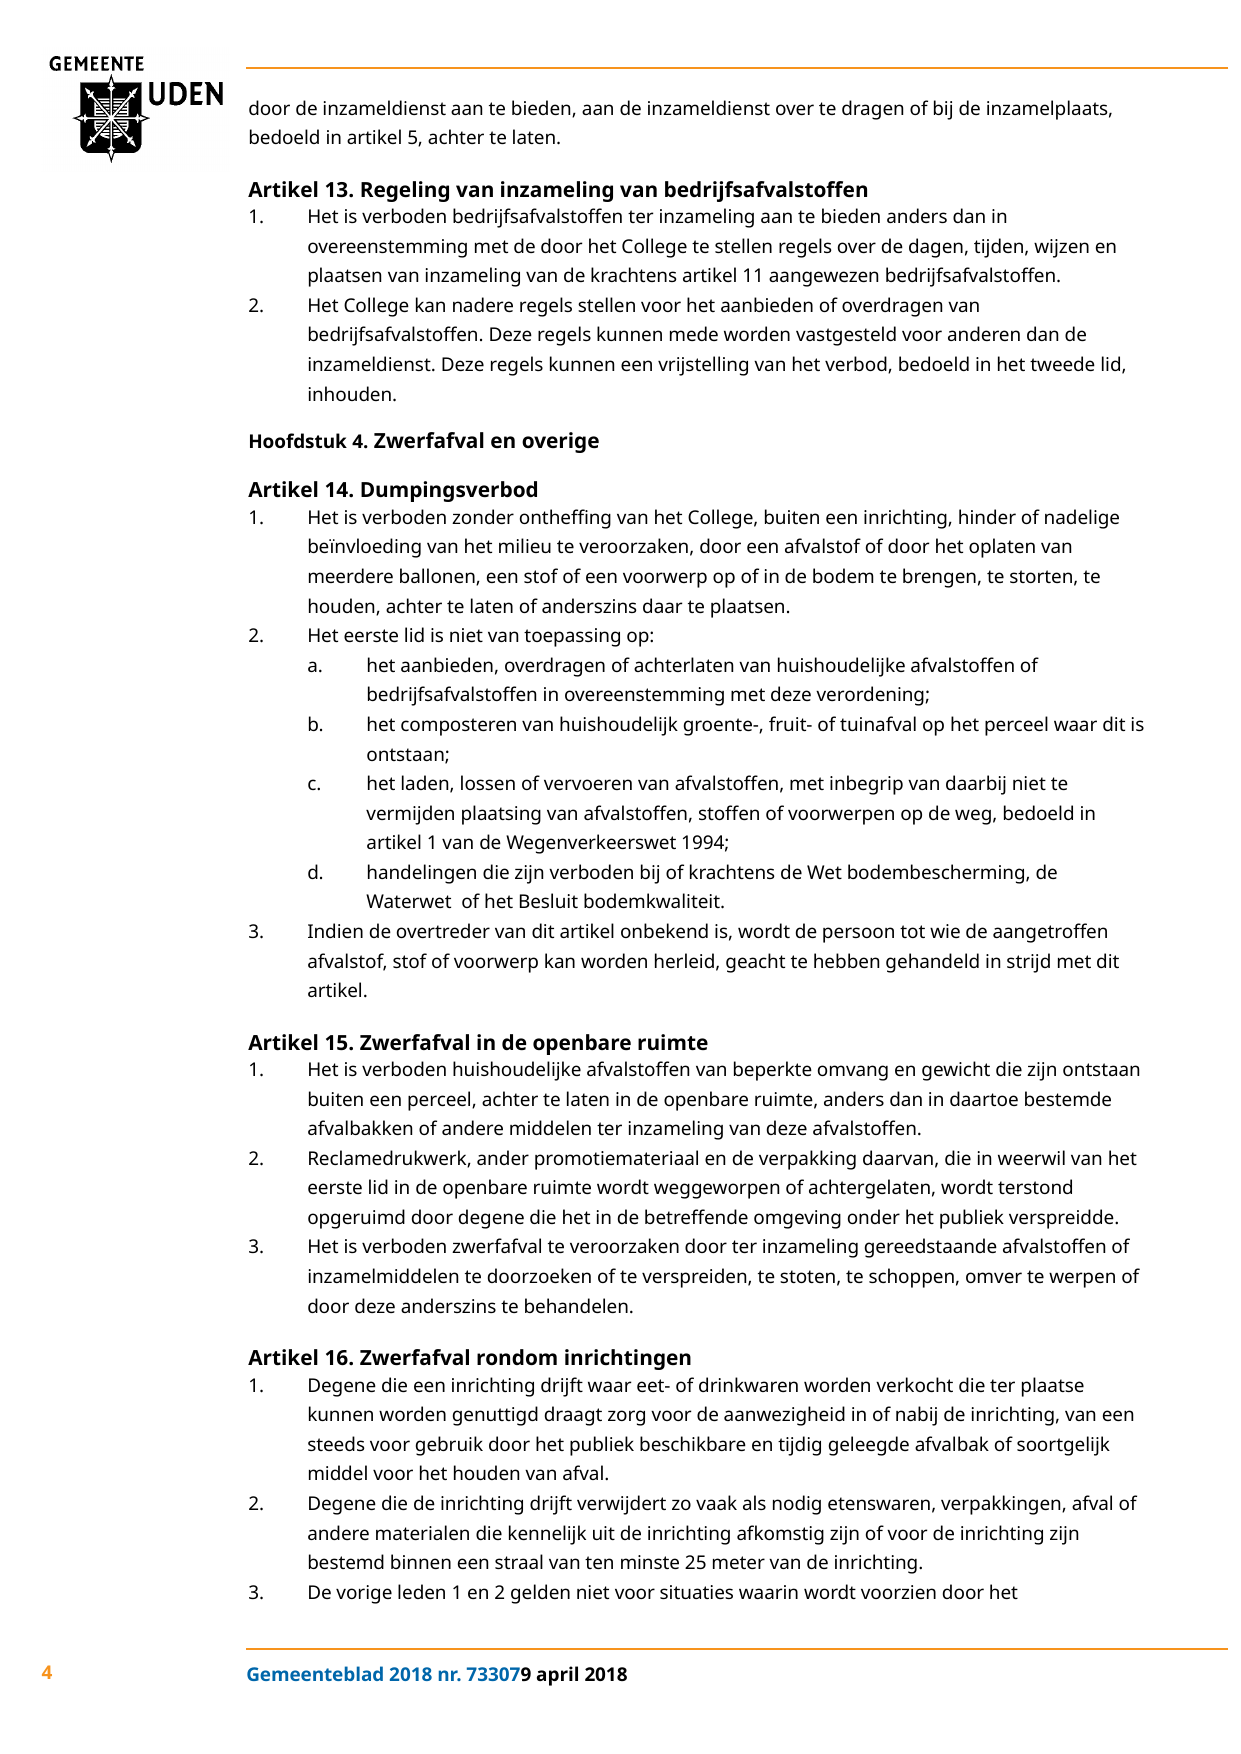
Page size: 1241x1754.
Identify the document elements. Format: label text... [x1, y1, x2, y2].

text Hoofdstuk 4. Zwerfafval en overige [248, 426, 1152, 455]
text Artikel 14. Dumpingsverbod [248, 476, 1152, 504]
list Indien de overtreder van dit artikel onbekend is, wordt de persoon tot wie de aangetroffen afvalstof, stof of voorwerp kan worden herleid, geacht te hebben gehandeld in strijd met dit artikel. [248, 918, 1152, 1003]
list het composteren van huishoudelijk groente-, fruit- of tuinafval op het perceel waar dit is ontstaan; [307, 711, 1152, 766]
list het laden, lossen of vervoeren van afvalstoffen, met inbegrip van daarbij niet te vermijden plaatsing van afvalstoffen, stoffen of voorwerpen op de weg, bedoeld in artikel 1 van de Wegenverkeerswet 1994; [307, 770, 1152, 855]
list Het eerste lid is niet van toepassing op: [248, 622, 1152, 648]
list Degene die een inrichting drijft waar eet- of drinkwaren worden verkocht die ter plaatse kunnen worden genuttigd draagt zorg voor de aanwezigheid in of nabij de inrichting, van een steeds voor gebruik door het publiek beschikbare en tijdig geleegde afvalbak of soortgelijk middel voor het houden van afval. [248, 1372, 1152, 1486]
list Reclamedrukwerk, ander promotiemateriaal en de verpakking daarvan, die in weerwil van het eerste lid in de openbare ruimte wordt weggeworpen of achtergelaten, wordt terstond opgeruimd door degene die het in de betreffende omgeving onder het publiek verspreidde. [248, 1145, 1152, 1230]
list Het is verboden zonder ontheffing van het College, buiten een inrichting, hinder of nadelige beïnvloeding van het milieu te veroorzaken, door een afvalstof of door het oplaten van meerdere ballonen, een stof of een voorwerp op of in de bodem te brengen, te storten, te houden, achter te laten of anderszins daar te plaatsen. [248, 504, 1152, 618]
list Het College kan nadere regels stellen voor het aanbieden of overdragen van bedrijfsafvalstoffen. Deze regels kunnen mede worden vastgesteld voor anderen dan de inzameldienst. Deze regels kunnen een vrijstelling van het verbod, bedoeld in het tweede lid, inhouden. [248, 292, 1152, 406]
list het aanbieden, overdragen of achterlaten van huishoudelijke afvalstoffen of bedrijfsafvalstoffen in overeenstemming met deze verordening; [307, 652, 1152, 707]
list Degene die de inrichting drijft verwijdert zo vaak als nodig etenswaren, verpakkingen, afval of andere materialen die kennelijk uit de inrichting afkomstig zijn of voor de inrichting zijn bestemd binnen een straal van ten minste 25 meter van de inrichting. [248, 1490, 1152, 1575]
list Het is verboden huishoudelijke afvalstoffen van beperkte omvang en gewicht die zijn ontstaan buiten een perceel, achter te laten in de openbare ruimte, anders dan in daartoe bestemde afvalbakken of andere middelen ter inzameling van deze afvalstoffen. [248, 1056, 1152, 1141]
text Artikel 15. Zwerfafval in de openbare ruimte [248, 1028, 1152, 1056]
list Het is verboden zwerfafval te veroorzaken door ter inzameling gereedstaande afvalstoffen of inzamelmiddelen te doorzoeken of te verspreiden, te stoten, te schoppen, omver te werpen of door deze anderszins te behandelen. [248, 1234, 1152, 1319]
text Artikel 16. Zwerfafval rondom inrichtingen [248, 1343, 1152, 1372]
text Artikel 13. Regeling van inzameling van bedrijfsafvalstoffen [248, 175, 1152, 203]
text door de inzameldienst aan te bieden, aan de inzameldienst over te dragen of bij de inzamelplaats, bedoeld in artikel 5, achter te laten. [248, 95, 1152, 150]
list Het is verboden bedrijfsafvalstoffen ter inzameling aan te bieden anders dan in overeenstemming met de door het College te stellen regels over de dagen, tijden, wijzen en plaatsen van inzameling van de krachtens artikel 11 aangewezen bedrijfsafvalstoffen. [248, 203, 1152, 288]
list handelingen die zijn verboden bij of krachtens de Wet bodembescherming, de Waterwet of het Besluit bodemkwaliteit. [307, 859, 1152, 914]
picture [41, 47, 231, 172]
list De vorige leden 1 en 2 gelden niet voor situaties waarin wordt voorzien door het [248, 1579, 1152, 1604]
